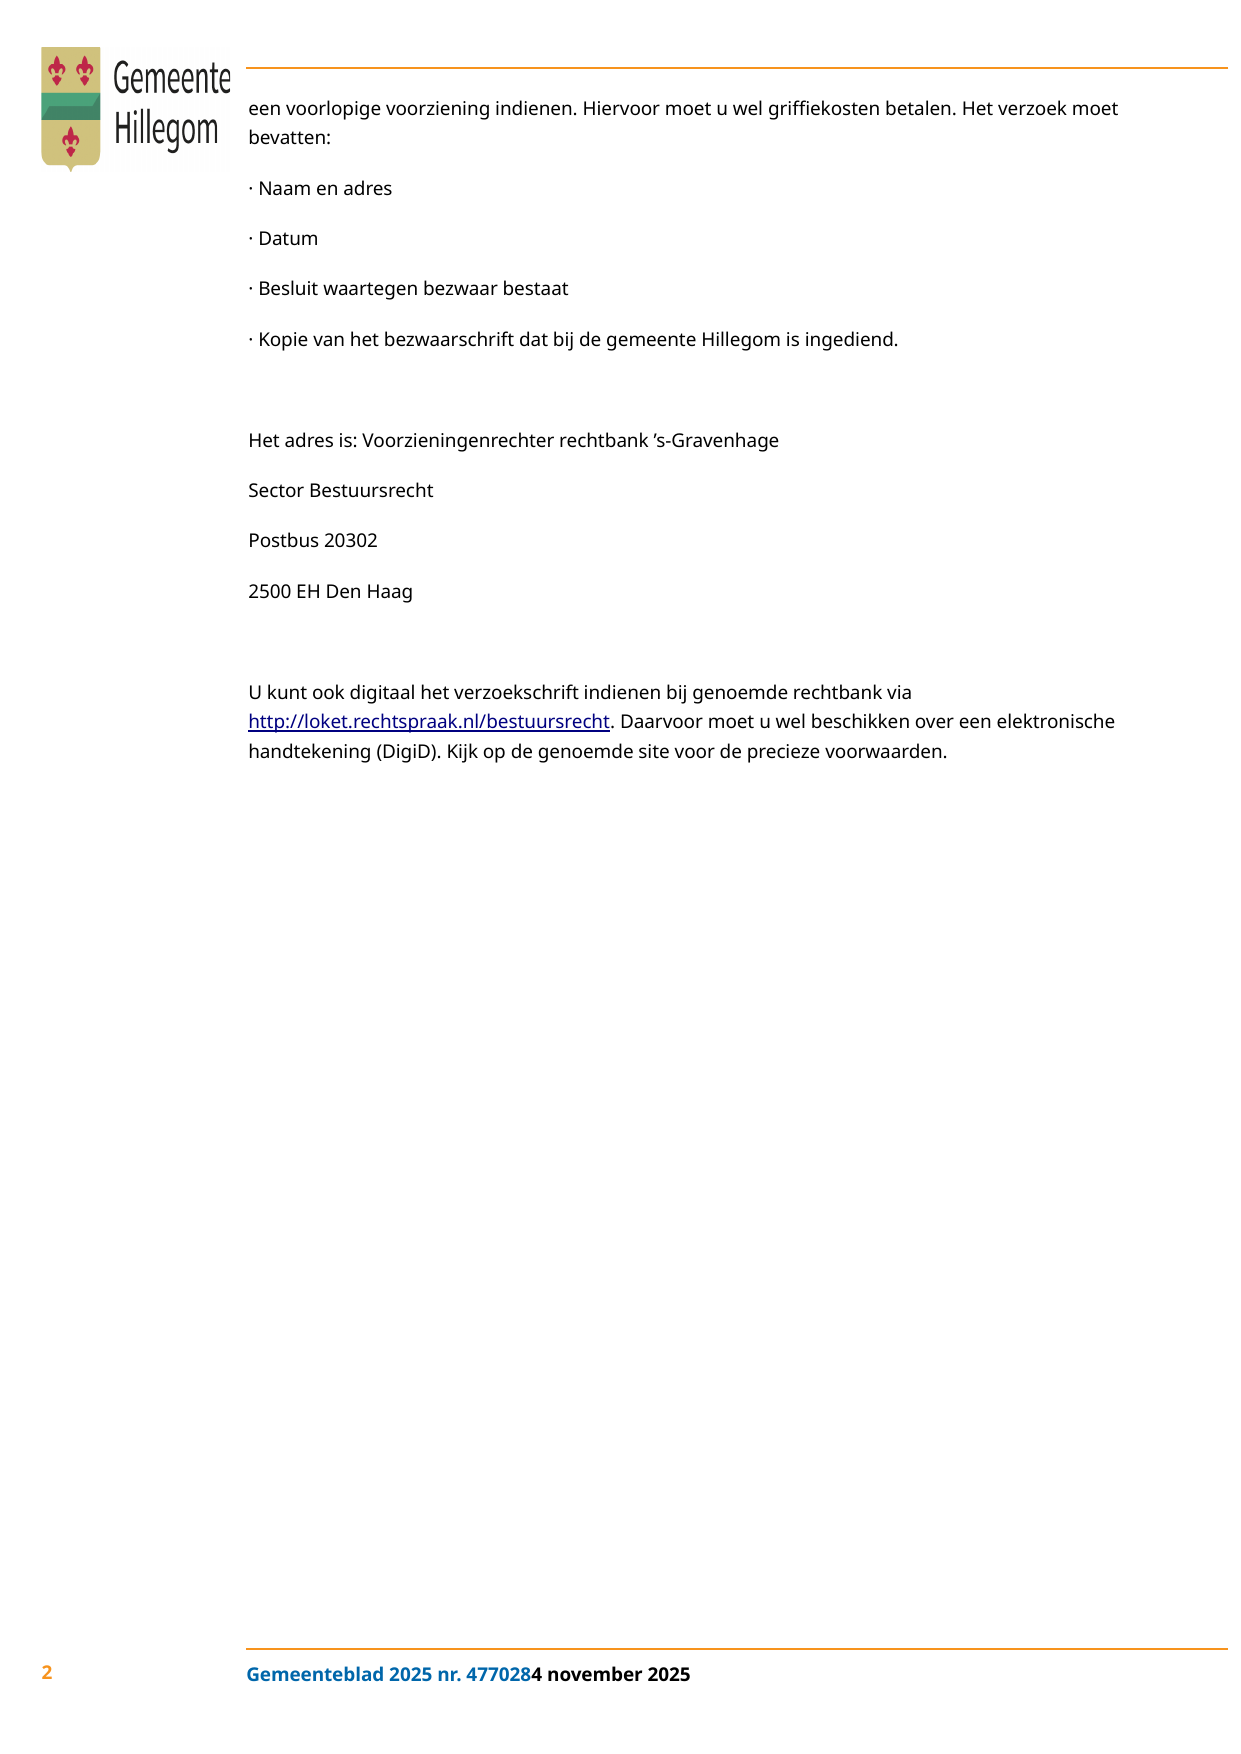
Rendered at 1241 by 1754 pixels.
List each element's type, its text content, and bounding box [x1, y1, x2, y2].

text Postbus 20302 [248, 528, 1152, 553]
text Sector Bestuursrecht [248, 477, 1152, 503]
text · Datum [248, 225, 1152, 251]
text · Kopie van het bezwaarschrift dat bij de gemeente Hillegom is ingediend. [248, 326, 1152, 352]
text · Besluit waartegen bezwaar bestaat [248, 276, 1152, 301]
text 2500 EH Den Haag [248, 578, 1152, 604]
text een voorlopige voorziening indienen. Hiervoor moet u wel griffiekosten betalen. Het verzoek moet bevatten: [248, 95, 1152, 150]
picture [41, 47, 231, 172]
text U kunt ook digitaal het verzoekschrift indienen bij genoemde rechtbank via http://loket.rechtspraak.nl/bestuursrecht. Daarvoor moet u wel beschikken over een elektronische handtekening (DigiD). Kijk op de genoemde site voor de precieze voorwaarden. [248, 679, 1152, 764]
text · Naam en adres [248, 175, 1152, 201]
text Het adres is: Voorzieningenrechter rechtbank ’s-Gravenhage [248, 427, 1152, 453]
